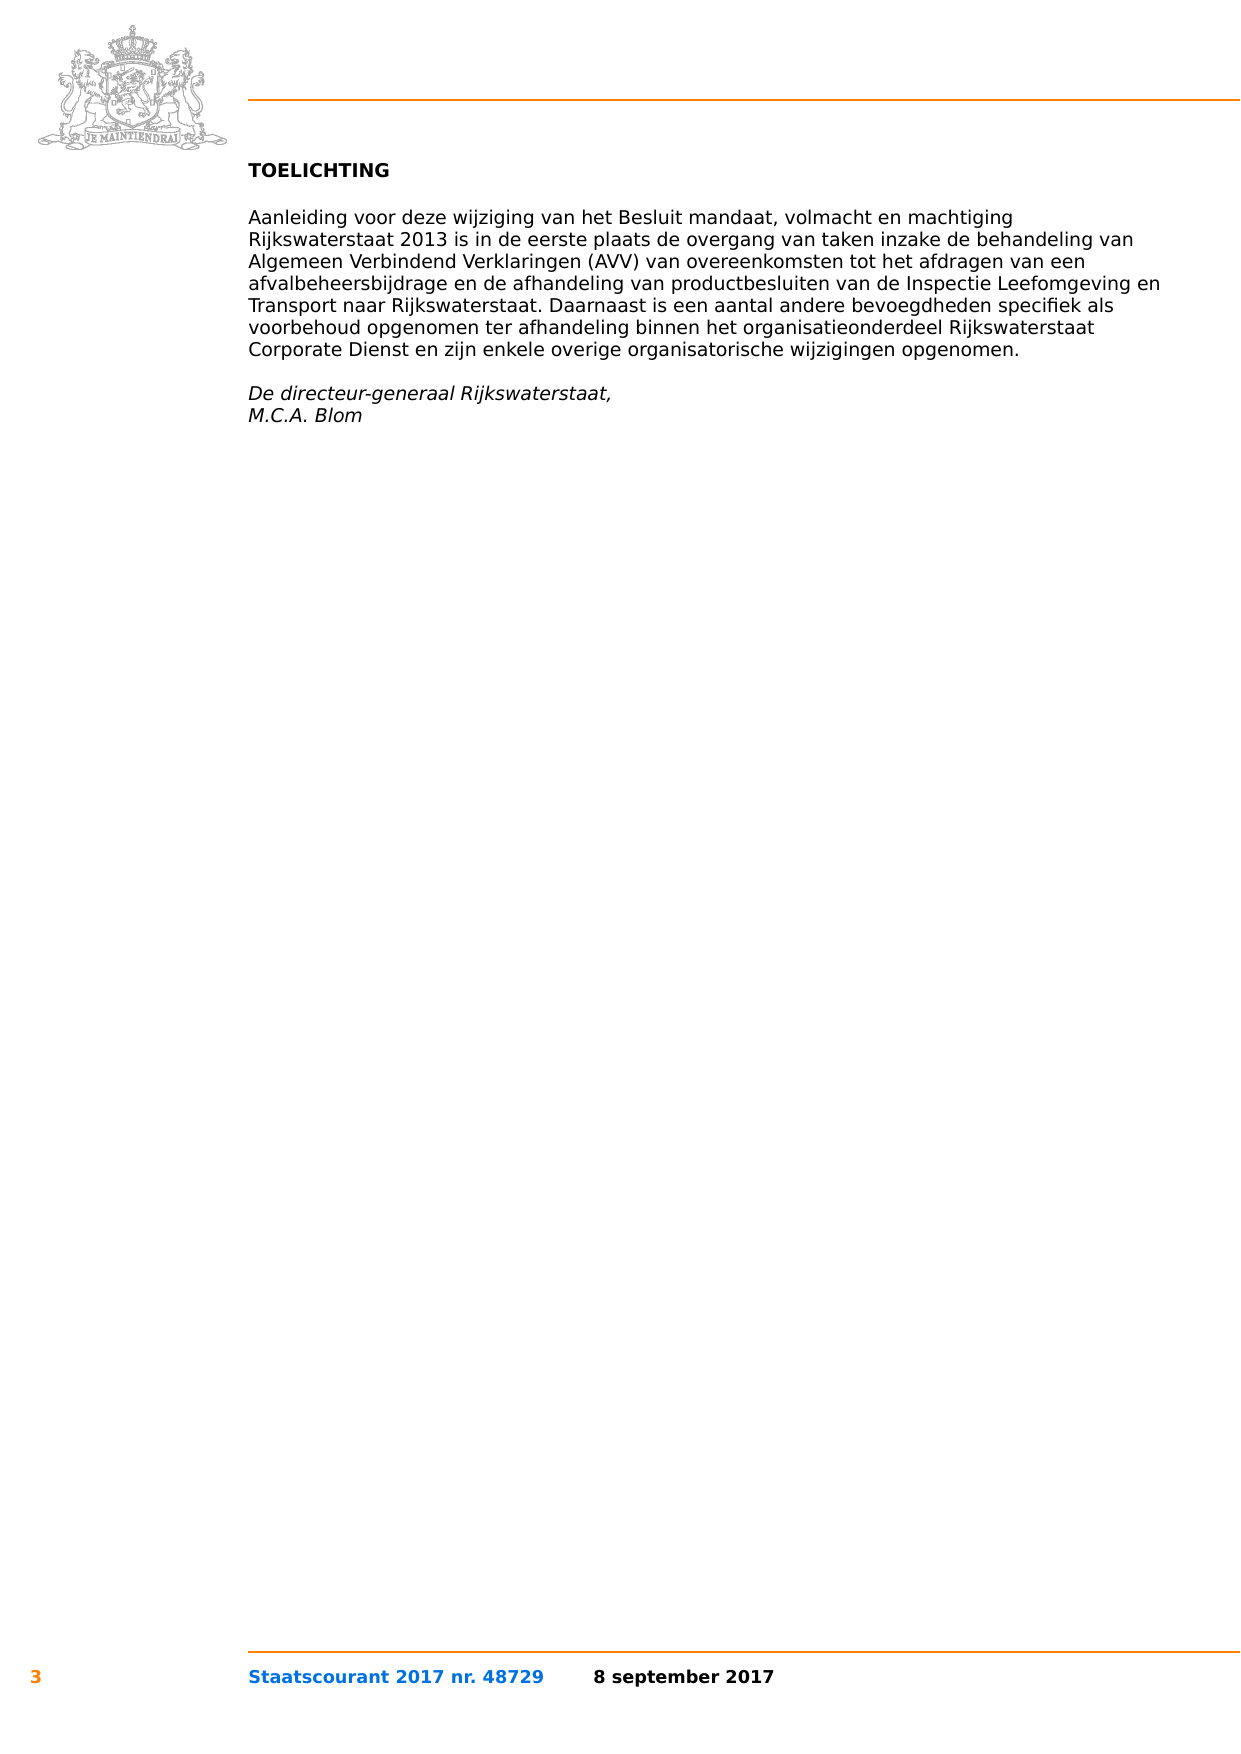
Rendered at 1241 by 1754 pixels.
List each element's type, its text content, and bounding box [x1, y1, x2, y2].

text Aanleiding voor deze wijziging van het Besluit mandaat, volmacht en machtiging Rijkswaterstaat 2013 is in de eerste plaats de overgang van taken inzake de behandeling van Algemeen Verbindend Verklaringen (AVV) van overeenkomsten tot het afdragen van een afvalbeheersbijdrage en de afhandeling van productbesluiten van de Inspectie Leefomgeving en Transport naar Rijkswaterstaat. Daarnaast is een aantal andere bevoegdheden specifiek als voorbehoud opgenomen ter afhandeling binnen het organisatieonderdeel Rijkswaterstaat Corporate Dienst en zijn enkele overige organisatorische wijzigingen opgenomen. [248, 207, 1163, 361]
text De directeur-generaal Rijkswaterstaat, M.C.A. Blom [248, 383, 1163, 427]
subtitle TOELICHTING [248, 160, 1163, 182]
picture [38, 25, 227, 150]
